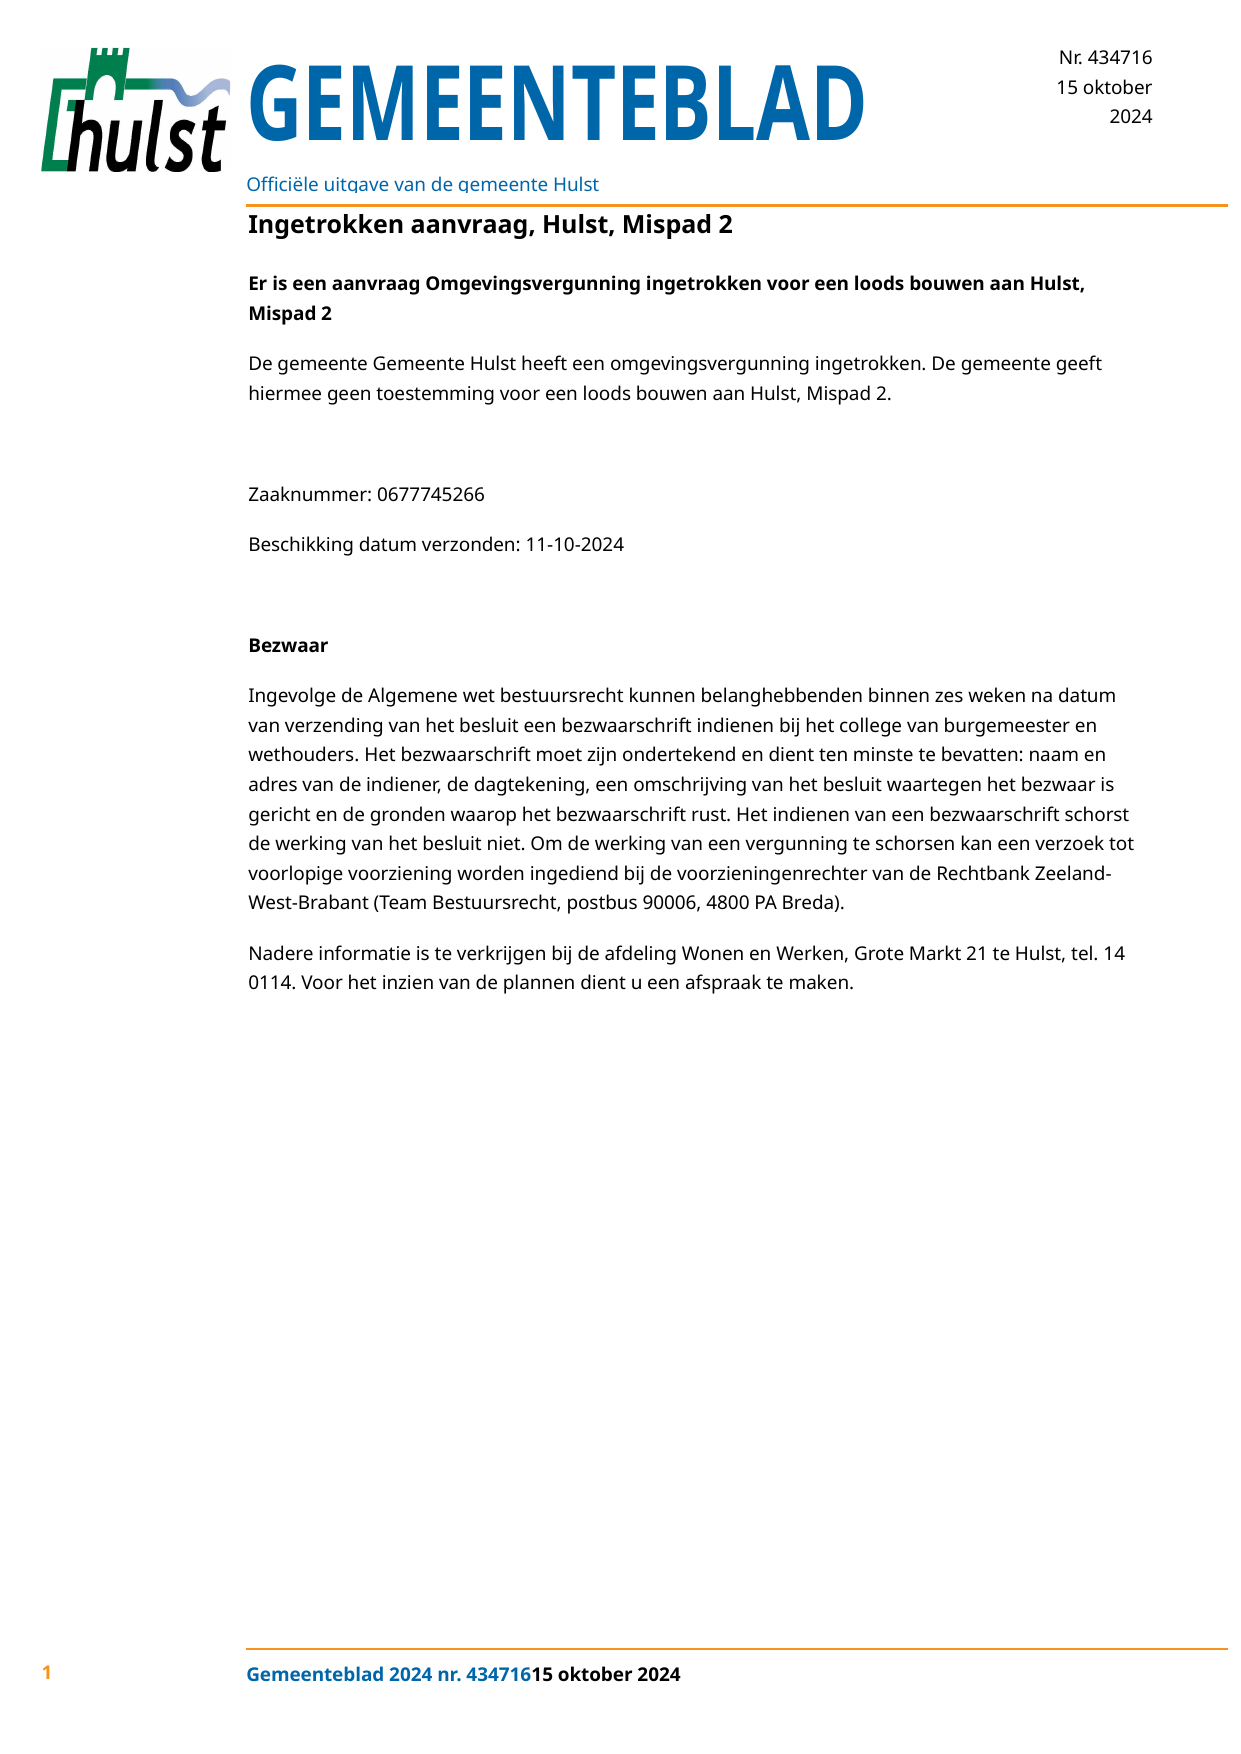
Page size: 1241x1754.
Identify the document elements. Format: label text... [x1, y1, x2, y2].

text Zaaknummer: 0677745266 [248, 481, 1152, 506]
text De gemeente Gemeente Hulst heeft een omgevingsvergunning ingetrokken. De gemeente geeft hiermee geen toestemming voor een loods bouwen aan Hulst, Mispad 2. [248, 350, 1152, 406]
picture [41, 47, 231, 172]
text Nadere informatie is te verkrijgen bij de afdeling Wonen en Werken, Grote Markt 21 te Hulst, tel. 14 0114. Voor het inzien van de plannen dient u een afspraak te maken. [248, 940, 1152, 995]
text Er is een aanvraag Omgevingsvergunning ingetrokken voor een loods bouwen aan Hulst, Mispad 2 [248, 270, 1152, 326]
text Ingetrokken aanvraag, Hulst, Mispad 2 [248, 207, 1152, 241]
text Bezwaar [248, 632, 1152, 658]
text Beschikking datum verzonden: 11-10-2024 [248, 531, 1152, 557]
text Ingevolge de Algemene wet bestuursrecht kunnen belanghebbenden binnen zes weken na datum van verzending van het besluit een bezwaarschrift indienen bij het college van burgemeester en wethouders. Het bezwaarschrift moet zijn ondertekend en dient ten minste te bevatten: naam en adres van de indiener, de dagtekening, een omschrijving van het besluit waartegen het bezwaar is gericht en de gronden waarop het bezwaarschrift rust. Het indienen van een bezwaarschrift schorst de werking van het besluit niet. Om de werking van een vergunning te schorsen kan een verzoek tot voorlopige voorziening worden ingediend bij de voorzieningenrechter van de Rechtbank Zeeland-West-Brabant (Team Bestuursrecht, postbus 90006, 4800 PA Breda). [248, 682, 1152, 915]
